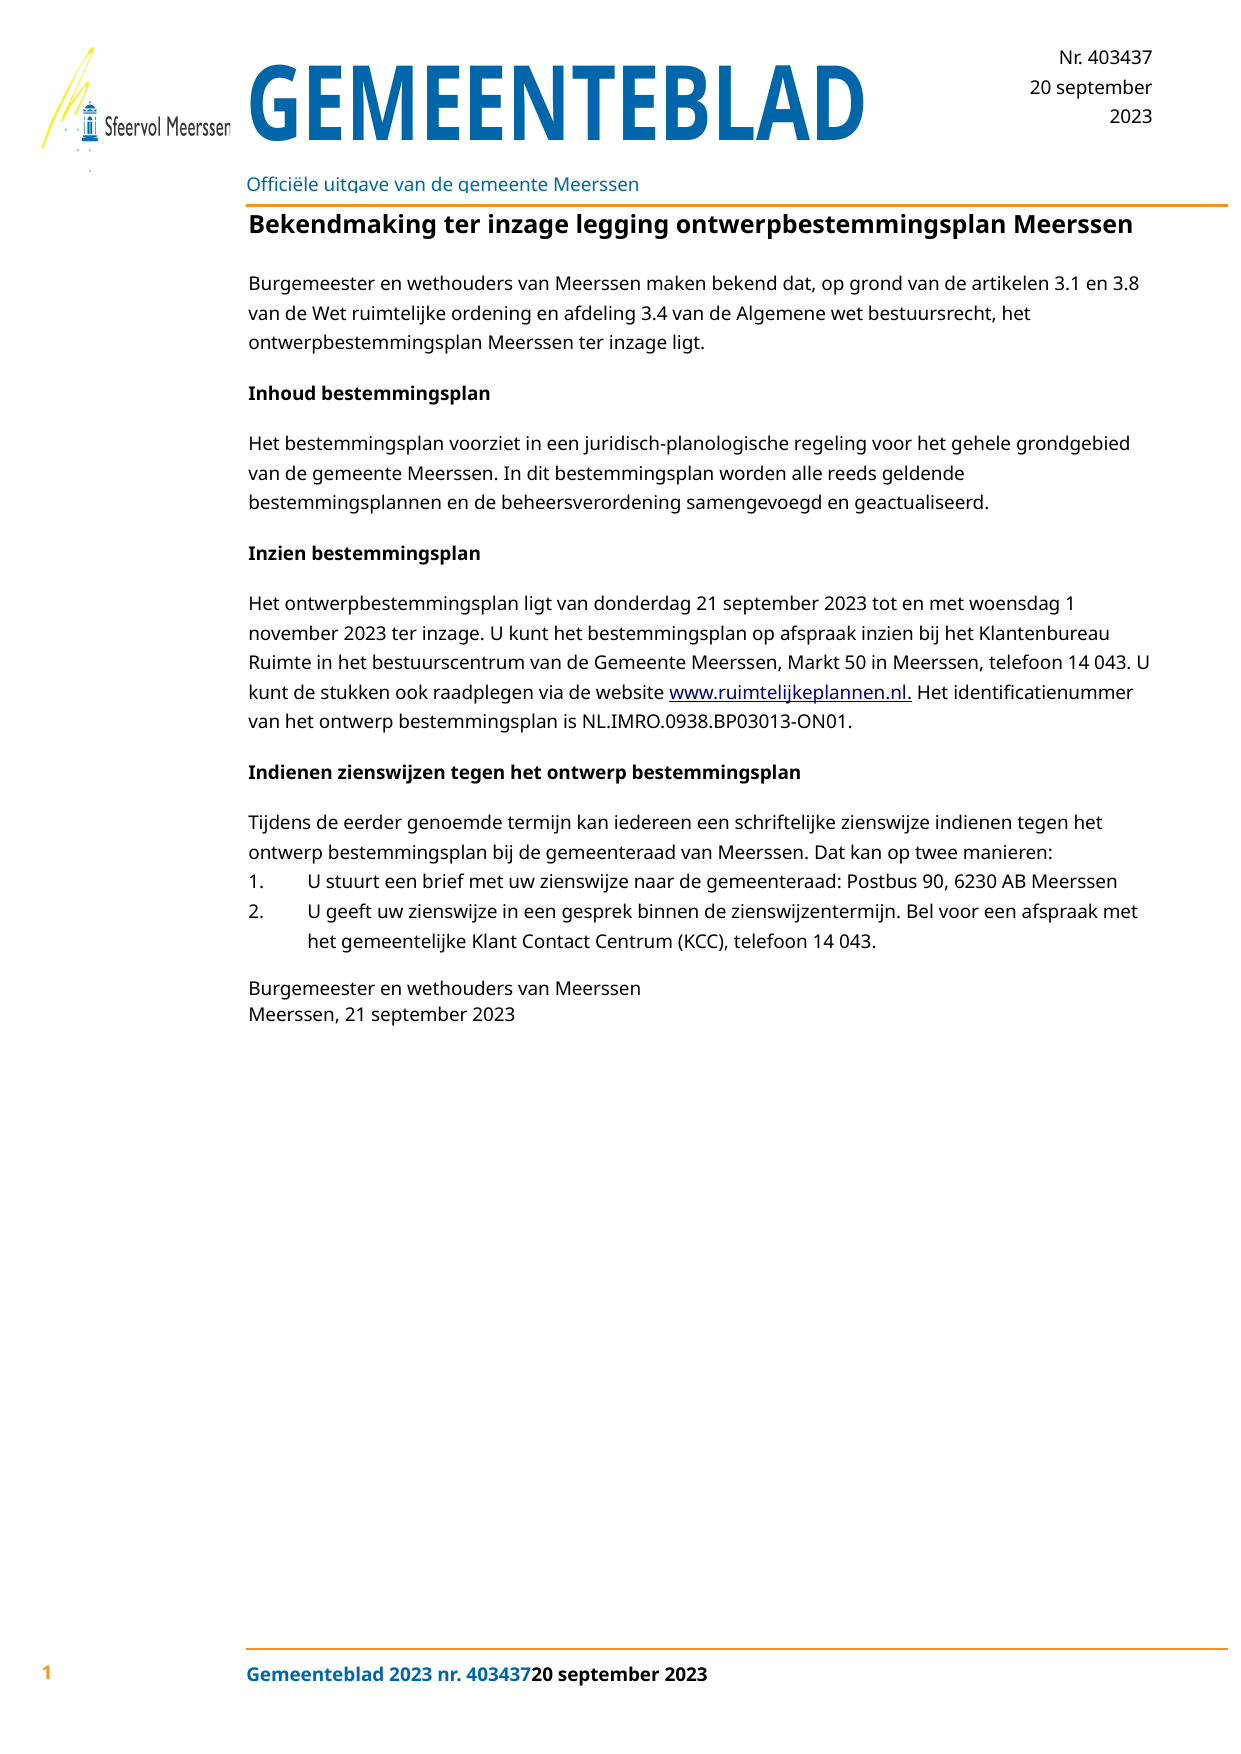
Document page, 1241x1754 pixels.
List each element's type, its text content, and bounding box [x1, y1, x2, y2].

text Inhoud bestemmingsplan [248, 380, 1152, 406]
text Bekendmaking ter inzage legging ontwerpbestemmingsplan Meerssen [248, 207, 1152, 241]
text Het ontwerpbestemmingsplan ligt van donderdag 21 september 2023 tot en met woensdag 1 november 2023 ter inzage. U kunt het bestemmingsplan op afspraak inzien bij het Klantenbureau Ruimte in het bestuurscentrum van de Gemeente Meerssen, Markt 50 in Meerssen, telefoon 14 043. U kunt de stukken ook raadplegen via de website www.ruimtelijkeplannen.nl. Het identificatienummer van het ontwerp bestemmingsplan is NL.IMRO.0938.BP03013-ON01. [248, 590, 1152, 734]
text Burgemeester en wethouders van Meerssen maken bekend dat, op grond van de artikelen 3.1 en 3.8 van de Wet ruimtelijke ordening en afdeling 3.4 van de Algemene wet bestuursrecht, het ontwerpbestemmingsplan Meerssen ter inzage ligt. [248, 270, 1152, 355]
text Het bestemmingsplan voorziet in een juridisch-planologische regeling voor het gehele grondgebied van de gemeente Meerssen. In dit bestemmingsplan worden alle reeds geldende bestemmingsplannen en de beheersverordening samengevoegd en geactualiseerd. [248, 430, 1152, 515]
text Inzien bestemmingsplan [248, 540, 1152, 566]
text Indienen zienswijzen tegen het ontwerp bestemmingsplan [248, 759, 1152, 785]
text Tijdens de eerder genoemde termijn kan iedereen een schriftelijke zienswijze indienen tegen het ontwerp bestemmingsplan bij de gemeenteraad van Meerssen. Dat kan op twee manieren: [248, 809, 1152, 865]
list U geeft uw zienswijze in een gesprek binnen de zienswijzentermijn. Bel voor een afspraak met het gemeentelijke Klant Contact Centrum (KCC), telefoon 14 043. [248, 898, 1152, 953]
list U stuurt een brief met uw zienswijze naar de gemeenteraad: Postbus 90, 6230 AB Meerssen [248, 869, 1152, 894]
text Meerssen, 21 september 2023 [248, 1001, 1152, 1027]
picture [41, 47, 231, 172]
text Burgemeester en wethouders van Meerssen [248, 976, 1152, 1001]
